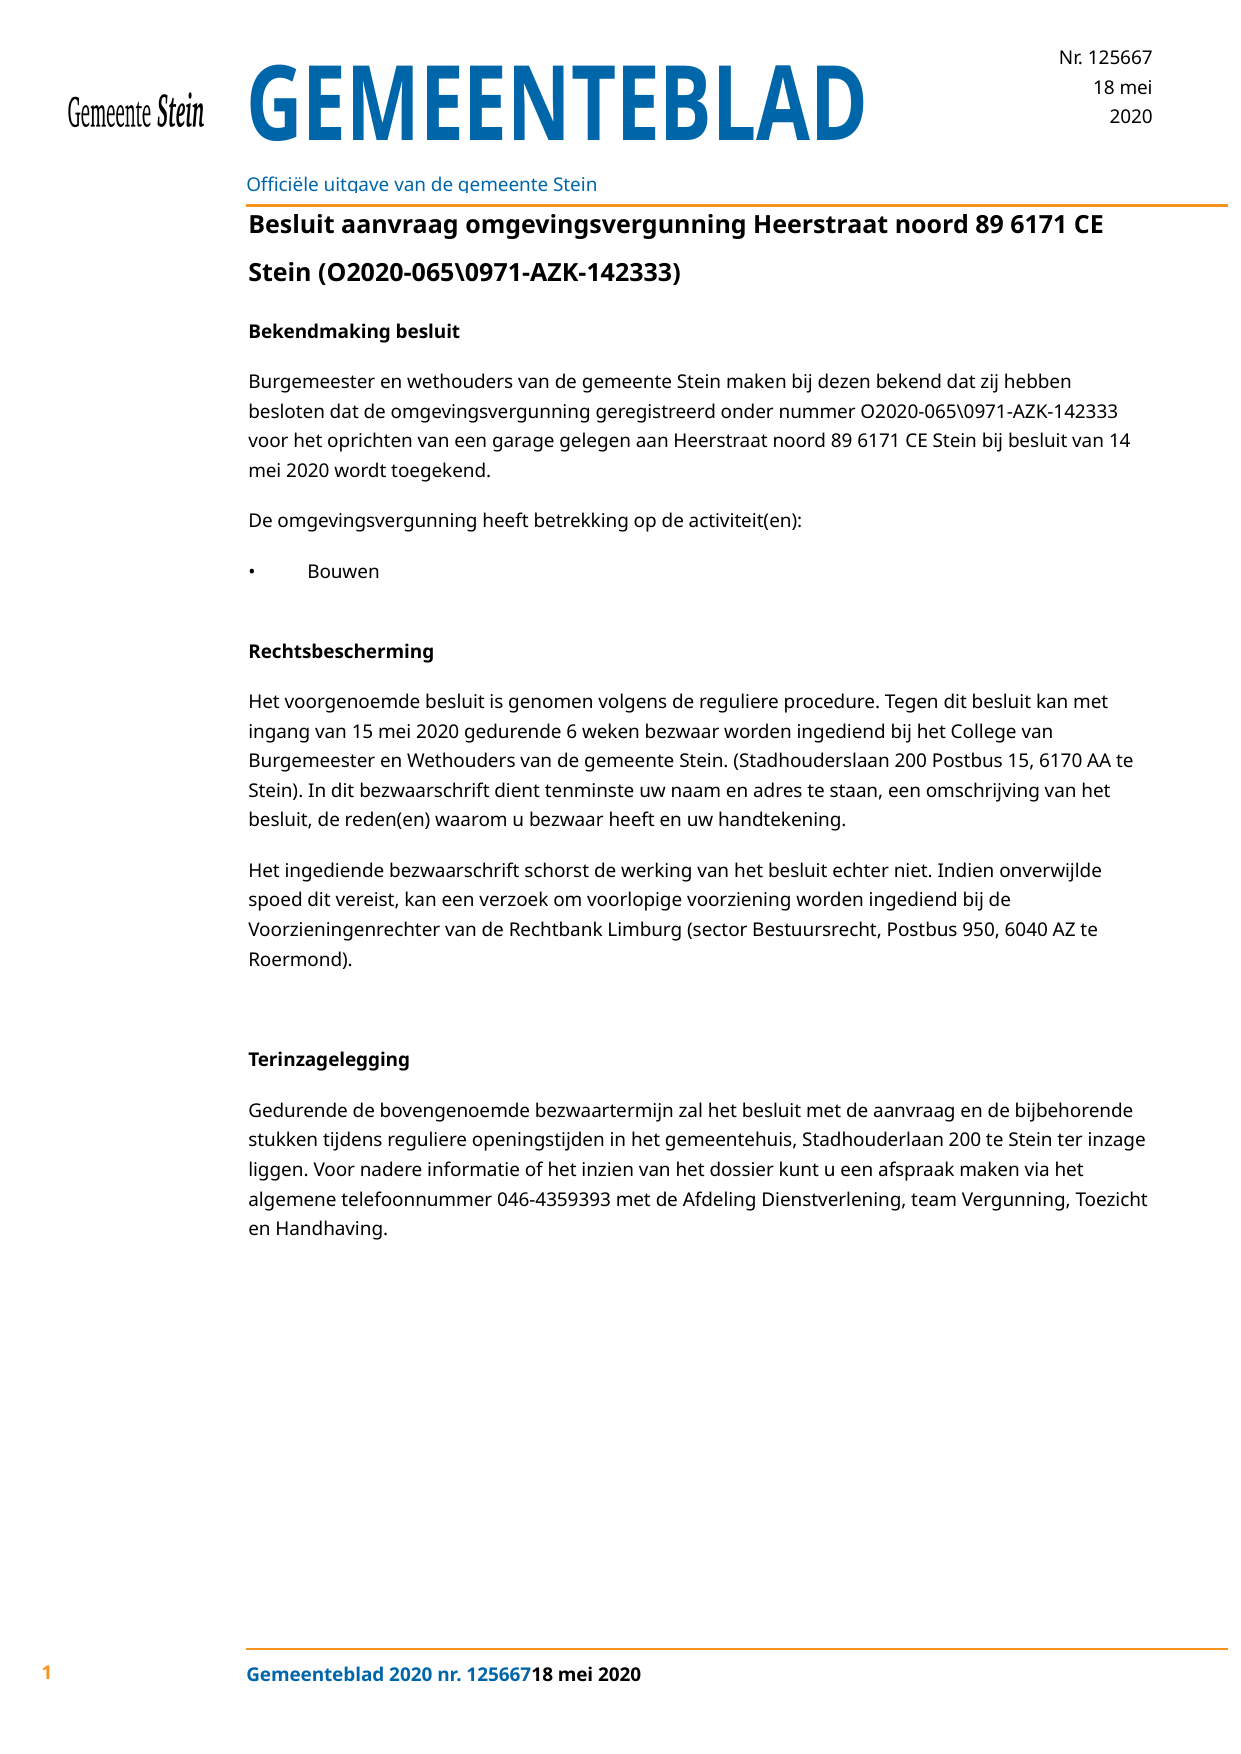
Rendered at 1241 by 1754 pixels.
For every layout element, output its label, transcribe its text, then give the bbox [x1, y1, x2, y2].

text Het ingediende bezwaarschrift schorst de werking van het besluit echter niet. Indien onverwijlde spoed dit vereist, kan een verzoek om voorlopige voorziening worden ingediend bij de Voorzieningenrechter van de Rechtbank Limburg (sector Bestuursrecht, Postbus 950, 6040 AZ te Roermond). [248, 857, 1152, 972]
text Bekendmaking besluit [248, 318, 1152, 344]
text Besluit aanvraag omgevingsvergunning Heerstraat noord 89 6171 CE Stein (O2020-065\0971-AZK-142333) [248, 207, 1152, 288]
text Terinzagelegging [248, 1047, 1152, 1072]
list Bouwen [248, 558, 1152, 584]
text Gedurende de bovengenoemde bezwaartermijn zal het besluit met de aanvraag en de bijbehorende stukken tijdens reguliere openingstijden in het gemeentehuis, Stadhouderlaan 200 te Stein ter inzage liggen. Voor nadere informatie of het inzien van het dossier kunt u een afspraak maken via het algemene telefoonnummer 046-4359393 met de Afdeling Dienstverlening, team Vergunning, Toezicht en Handhaving. [248, 1097, 1152, 1241]
picture [41, 47, 231, 172]
text Het voorgenoemde besluit is genomen volgens de reguliere procedure. Tegen dit besluit kan met ingang van 15 mei 2020 gedurende 6 weken bezwaar worden ingediend bij het College van Burgemeester en Wethouders van de gemeente Stein. (Stadhouderslaan 200 Postbus 15, 6170 AA te Stein). In dit bezwaarschrift dient tenminste uw naam en adres te staan, een omschrijving van het besluit, de reden(en) waarom u bezwaar heeft en uw handtekening. [248, 688, 1152, 832]
text Rechtsbescherming [248, 638, 1152, 664]
text De omgevingsvergunning heeft betrekking op de activiteit(en): [248, 507, 1152, 533]
text Burgemeester en wethouders van de gemeente Stein maken bij dezen bekend dat zij hebben besloten dat de omgevingsvergunning geregistreerd onder nummer O2020-065\0971-AZK-142333 voor het oprichten van een garage gelegen aan Heerstraat noord 89 6171 CE Stein bij besluit van 14 mei 2020 wordt toegekend. [248, 368, 1152, 483]
